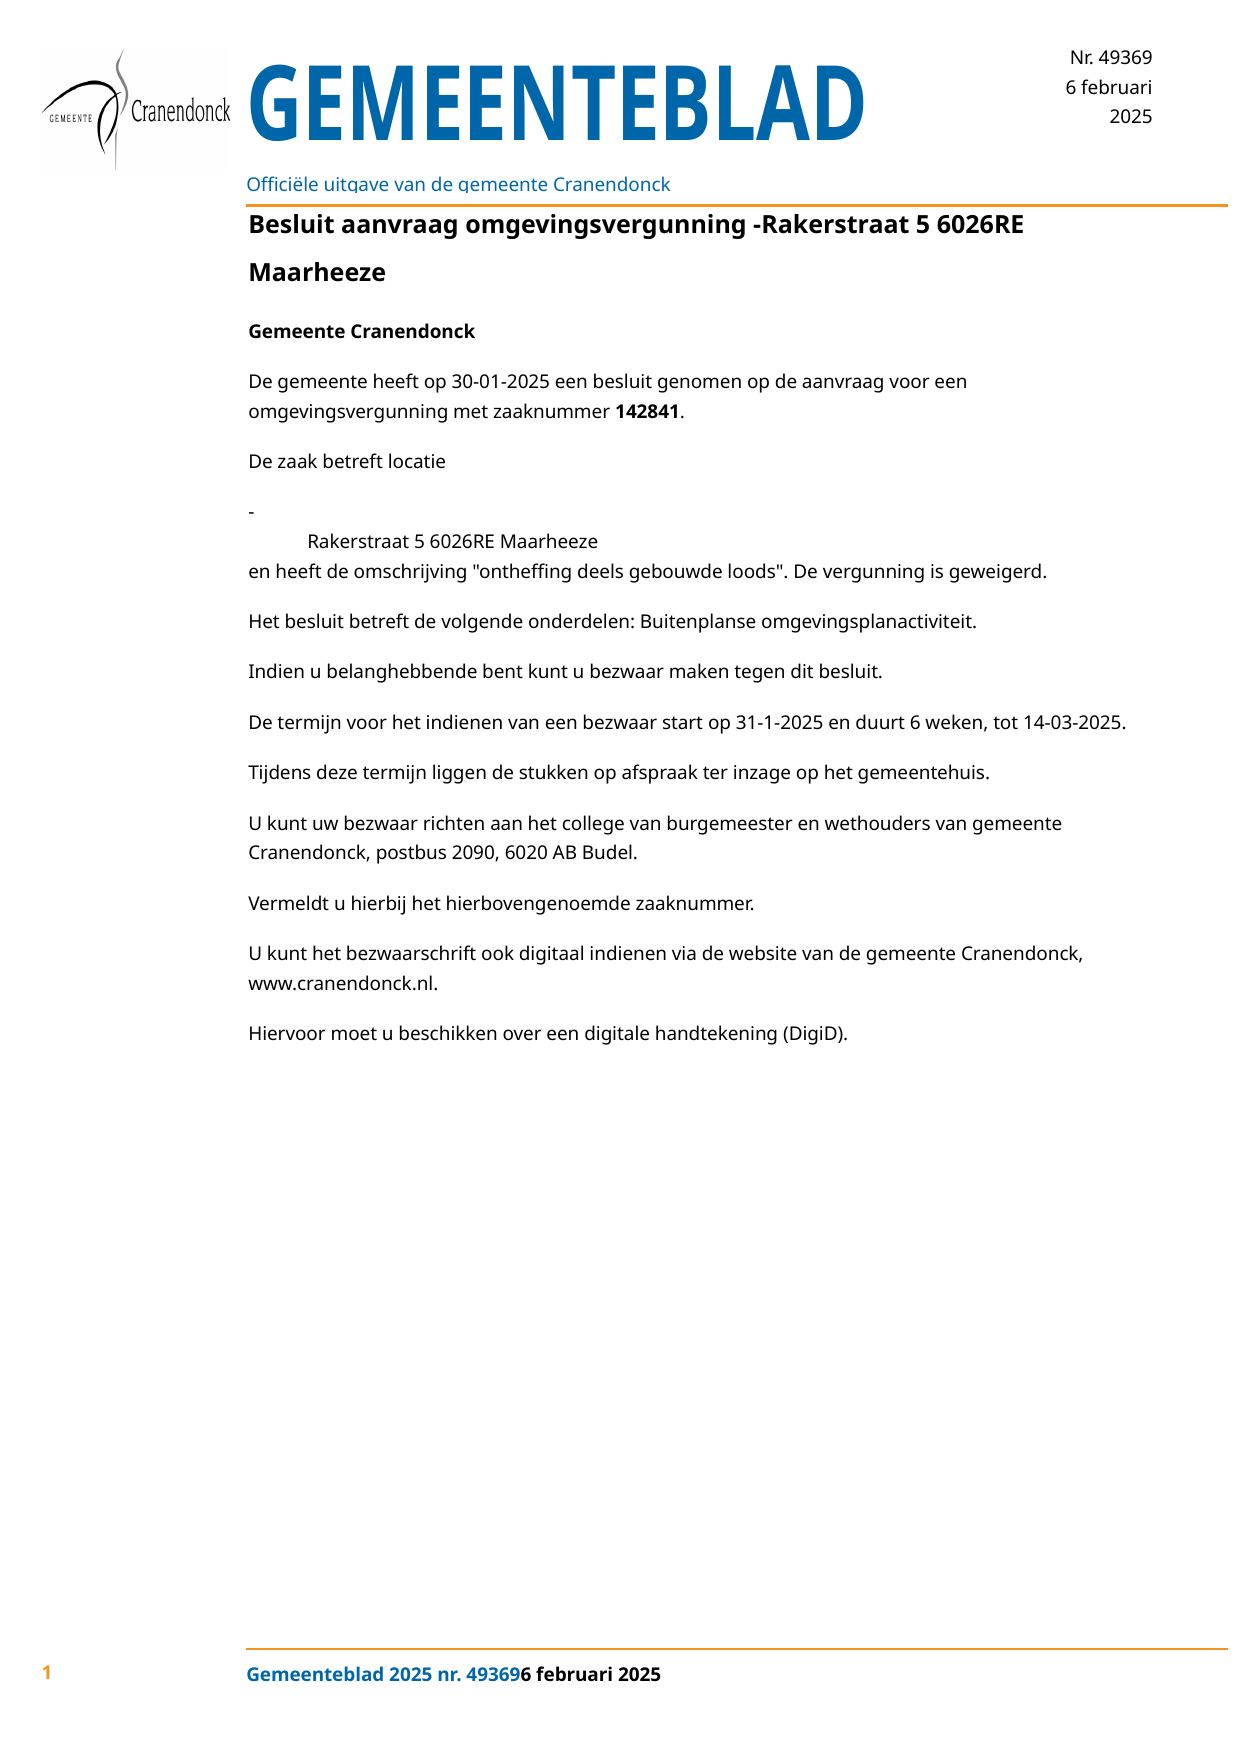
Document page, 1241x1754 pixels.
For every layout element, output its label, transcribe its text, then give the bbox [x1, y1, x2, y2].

text Vermeldt u hierbij het hierbovengenoemde zaaknummer. [248, 890, 1152, 916]
text Het besluit betreft de volgende onderdelen: Buitenplanse omgevingsplanactiviteit. [248, 608, 1152, 634]
text De gemeente heeft op 30-01-2025 een besluit genomen op de aanvraag voor een omgevingsvergunning met zaaknummer 142841. [248, 368, 1152, 424]
text Gemeente Cranendonck [248, 318, 1152, 344]
text De termijn voor het indienen van een bezwaar start op 31-1-2025 en duurt 6 weken, tot 14-03-2025. [248, 709, 1152, 735]
text Tijdens deze termijn liggen de stukken op afspraak ter inzage op het gemeentehuis. [248, 759, 1152, 785]
text De zaak betreft locatie [248, 448, 1152, 474]
text Besluit aanvraag omgevingsvergunning -Rakerstraat 5 6026RE Maarheeze [248, 207, 1152, 288]
text en heeft de omschrijving "ontheffing deels gebouwde loods". De vergunning is geweigerd. [248, 558, 1152, 584]
text Indien u belanghebbende bent kunt u bezwaar maken tegen dit besluit. [248, 659, 1152, 684]
text U kunt het bezwaarschrift ook digitaal indienen via de website van de gemeente Cranendonck, www.cranendonck.nl. [248, 940, 1152, 996]
text U kunt uw bezwaar richten aan het college van burgemeester en wethouders van gemeente Cranendonck, postbus 2090, 6020 AB Budel. [248, 810, 1152, 865]
picture [41, 47, 231, 172]
list Rakerstraat 5 6026RE Maarheeze [248, 528, 1152, 554]
text Hiervoor moet u beschikken over een digitale handtekening (DigiD). [248, 1020, 1152, 1046]
